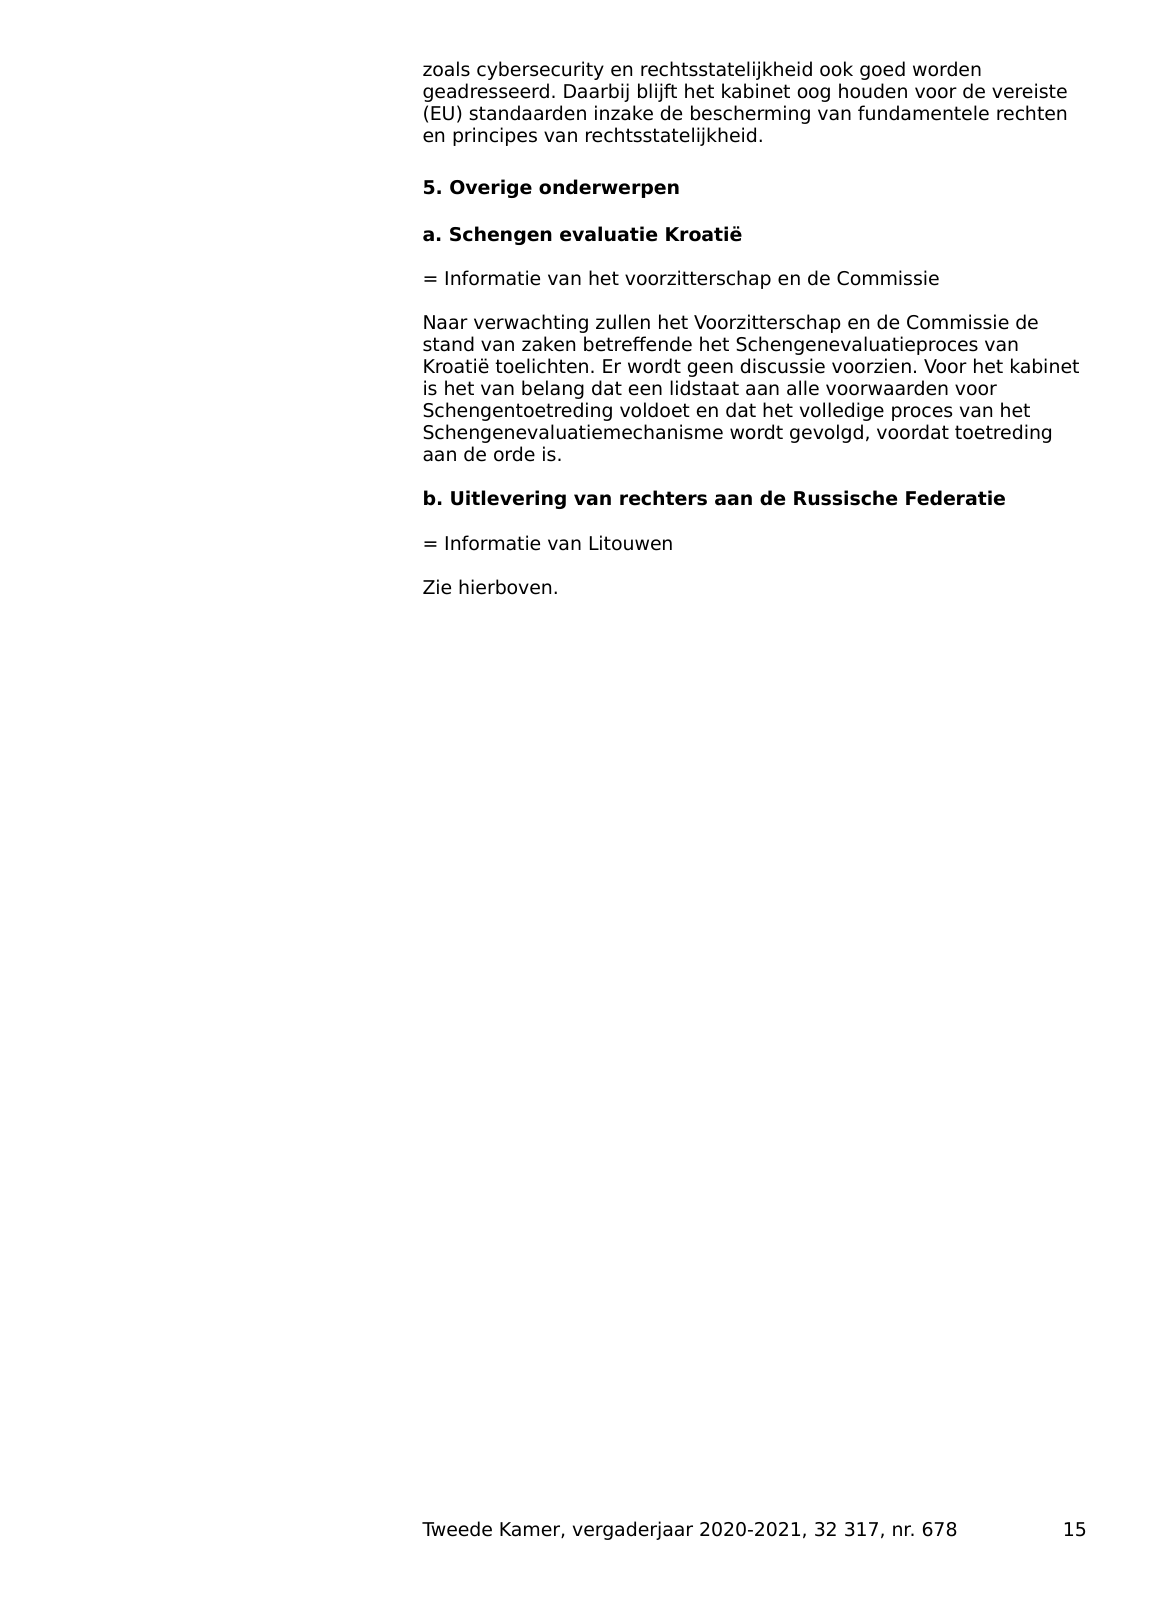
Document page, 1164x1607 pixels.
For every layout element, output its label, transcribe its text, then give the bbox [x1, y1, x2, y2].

text Naar verwachting zullen het Voorzitterschap en de Commissie de stand van zaken betreffende het Schengenevaluatieproces van Kroatië toelichten. Er wordt geen discussie voorzien. Voor het kabinet is het van belang dat een lidstaat aan alle voorwaarden voor Schengentoetreding voldoet en dat het volledige proces van het Schengenevaluatiemechanisme wordt gevolgd, voordat toetreding aan de orde is. [422, 312, 1087, 466]
text = Informatie van Litouwen [422, 532, 1087, 554]
text zoals cybersecurity en rechtsstatelijkheid ook goed worden geadresseerd. Daarbij blijft het kabinet oog houden voor de vereiste (EU) standaarden inzake de bescherming van fundamentele rechten en principes van rechtsstatelijkheid. [422, 59, 1087, 147]
text = Informatie van het voorzitterschap en de Commissie [422, 268, 1087, 290]
text Zie hierboven. [422, 577, 1087, 599]
subtitle a. Schengen evaluatie Kroatië [422, 224, 1087, 246]
subtitle b. Uitlevering van rechters aan de Russische Federatie [422, 488, 1087, 510]
subtitle 5. Overige onderwerpen [422, 177, 1087, 199]
